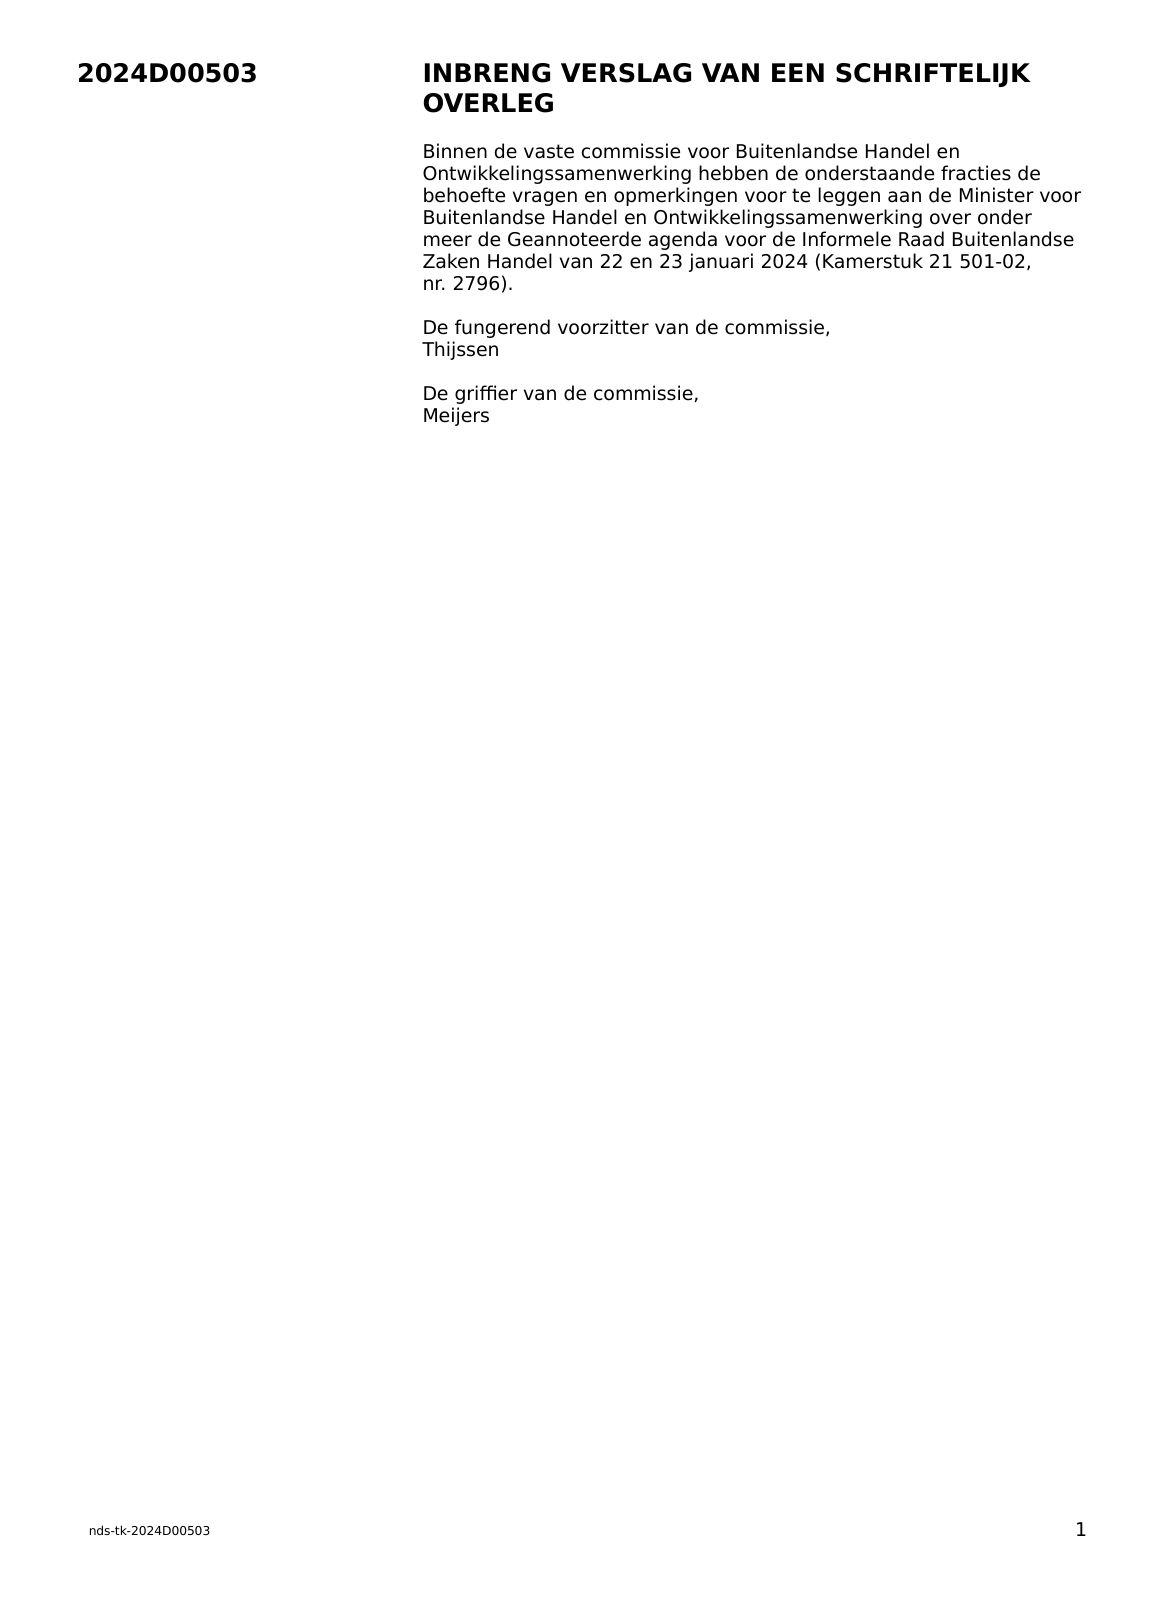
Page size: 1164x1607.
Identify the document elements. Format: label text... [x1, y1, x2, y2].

text Meijers [422, 405, 1087, 427]
text Thijssen [422, 339, 1087, 361]
text 2024D00503 INBRENG VERSLAG VAN EEN SCHRIFTELIJK OVERLEG [77, 59, 1087, 118]
text nds-tk-2024D00503 [88, 1524, 323, 1538]
text Binnen de vaste commissie voor Buitenlandse Handel en Ontwikkelingssamenwerking hebben de onderstaande fracties de behoefte vragen en opmerkingen voor te leggen aan de Minister voor Buitenlandse Handel en Ontwikkelingssamenwerking over onder meer de Geannoteerde agenda voor de Informele Raad Buitenlandse Zaken Handel van 22 en 23 januari 2024 (Kamerstuk 21 501-02, nr. 2796). [422, 141, 1087, 294]
text De fungerend voorzitter van de commissie, [422, 317, 1087, 339]
text De griffier van de commissie, [422, 383, 1087, 405]
